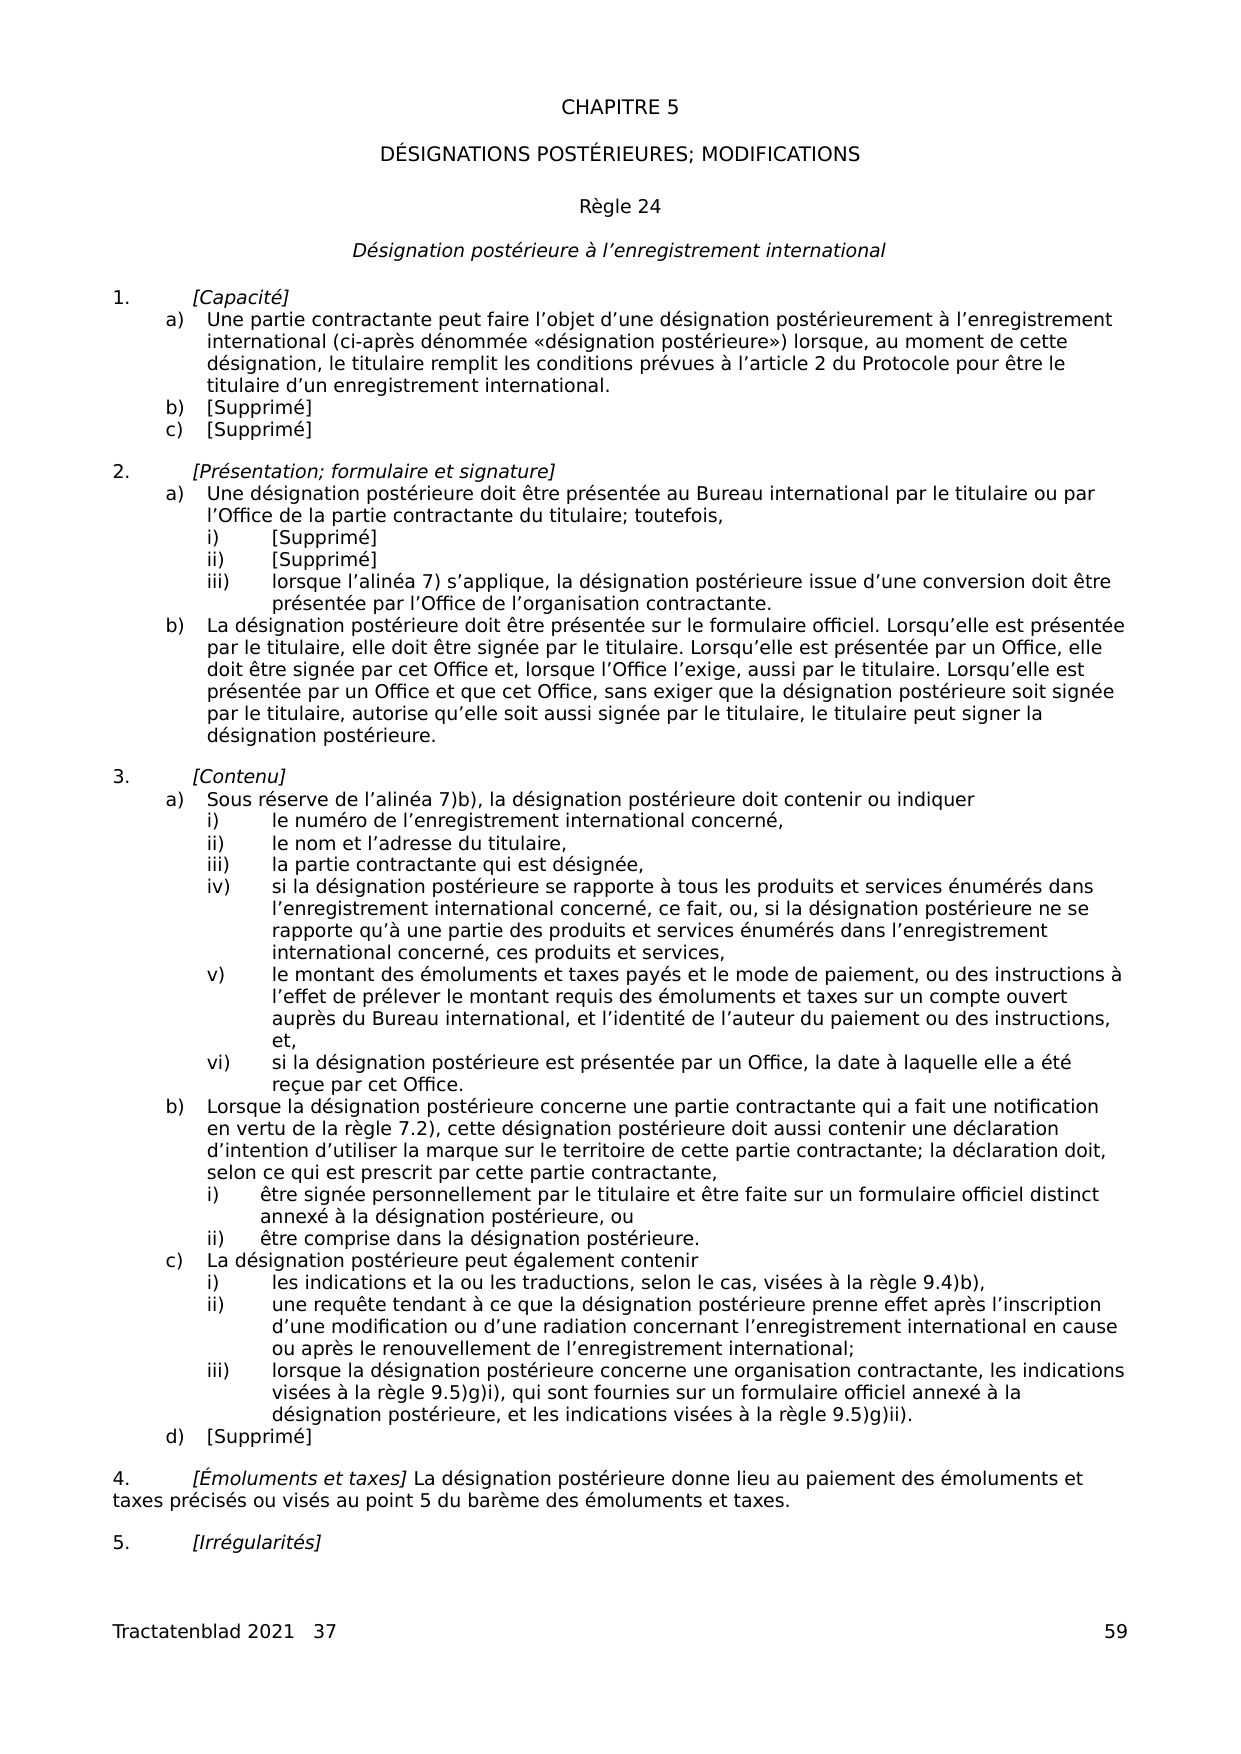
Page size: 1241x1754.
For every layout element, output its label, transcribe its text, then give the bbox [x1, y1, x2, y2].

text 1. [Capacité] [112, 287, 1128, 309]
text iii) lorsque la désignation postérieure concerne une organisation contractante, les indications visées à la règle 9.5)g)i), qui sont fournies sur un formulaire officiel annexé à la désignation postérieure, et les indications visées à la règle 9.5)g)ii). [207, 1360, 1128, 1426]
text ii) [Supprimé] [207, 549, 1128, 571]
text iii) la partie contractante qui est désignée, [207, 854, 1128, 876]
text vi) si la désignation postérieure est présentée par un Office, la date à laquelle elle a été reçue par cet Office. [207, 1052, 1128, 1096]
text v) le montant des émoluments et taxes payés et le mode de paiement, ou des instructions à l’effet de prélever le montant requis des émoluments et taxes sur un compte ouvert auprès du Bureau international, et l’identité de l’auteur du paiement ou des instructions, et, [207, 964, 1128, 1052]
text c) [Supprimé] [165, 419, 1128, 441]
text 2. [Présentation; formulaire et signature] [112, 461, 1128, 483]
text i) le numéro de l’enregistrement international concerné, [207, 810, 1128, 832]
text 5. [Irrégularités] [112, 1532, 1128, 1554]
text b) Lorsque la désignation postérieure concerne une partie contractante qui a fait une notification en vertu de la règle 7.2), cette désignation postérieure doit aussi contenir une déclaration d’intention d’utiliser la marque sur le territoire de cette partie contractante; la déclaration doit, selon ce qui est prescrit par cette partie contractante, [165, 1096, 1128, 1184]
text b) [Supprimé] [165, 397, 1128, 419]
subtitle Règle 24 Désignation postérieure à l’enregistrement international [112, 196, 1128, 262]
text i) les indications et la ou les traductions, selon le cas, visées à la règle 9.4)b), [207, 1272, 1128, 1294]
text 3. [Contenu] [112, 766, 1128, 788]
text iv) si la désignation postérieure se rapporte à tous les produits et services énumérés dans l’enregistrement international concerné, ce fait, ou, si la désignation postérieure ne se rapporte qu’à une partie des produits et services énumérés dans l’enregistrement international concerné, ces produits et services, [207, 876, 1128, 964]
text ii) le nom et l’adresse du titulaire, [207, 832, 1128, 854]
text iii) lorsque l’alinéa 7) s’applique, la désignation postérieure issue d’une conversion doit être présentée par l’Office de l’organisation contractante. [207, 571, 1128, 614]
text i) être signée personnellement par le titulaire et être faite sur un formulaire officiel distinct annexé à la désignation postérieure, ou [207, 1184, 1128, 1228]
text b) La désignation postérieure doit être présentée sur le formulaire officiel. Lorsqu’elle est présentée par le titulaire, elle doit être signée par le titulaire. Lorsqu’elle est présentée par un Office, elle doit être signée par cet Office et, lorsque l’Office l’exige, aussi par le titulaire. Lorsqu’elle est présentée par un Office et que cet Office, sans exiger que la désignation postérieure soit signée par le titulaire, autorise qu’elle soit aussi signée par le titulaire, le titulaire peut signer la désignation postérieure. [165, 614, 1128, 746]
text 4. [Émoluments et taxes] La désignation postérieure donne lieu au paiement des émoluments et taxes précisés ou visés au point 5 du barème des émoluments et taxes. [112, 1468, 1128, 1512]
text ii) une requête tendant à ce que la désignation postérieure prenne effet après l’inscription d’une modification ou d’une radiation concernant l’enregistrement international en cause ou après le renouvellement de l’enregistrement international; [207, 1294, 1128, 1360]
subtitle CHAPITRE 5 DÉSIGNATIONS POSTÉRIEURES; MODIFICATIONS [112, 96, 1128, 166]
text a) Une partie contractante peut faire l’objet d’une désignation postérieurement à l’enregistrement international (ci-après dénommée «désignation postérieure») lorsque, au moment de cette désignation, le titulaire remplit les conditions prévues à l’article 2 du Protocole pour être le titulaire d’un enregistrement international. [165, 309, 1128, 397]
text d) [Supprimé] [165, 1426, 1128, 1448]
text a) Sous réserve de l’alinéa 7)b), la désignation postérieure doit contenir ou indiquer [165, 788, 1128, 810]
text c) La désignation postérieure peut également contenir [165, 1250, 1128, 1272]
text i) [Supprimé] [207, 527, 1128, 549]
text ii) être comprise dans la désignation postérieure. [207, 1228, 1128, 1250]
text a) Une désignation postérieure doit être présentée au Bureau international par le titulaire ou par l’Office de la partie contractante du titulaire; toutefois, [165, 483, 1128, 527]
